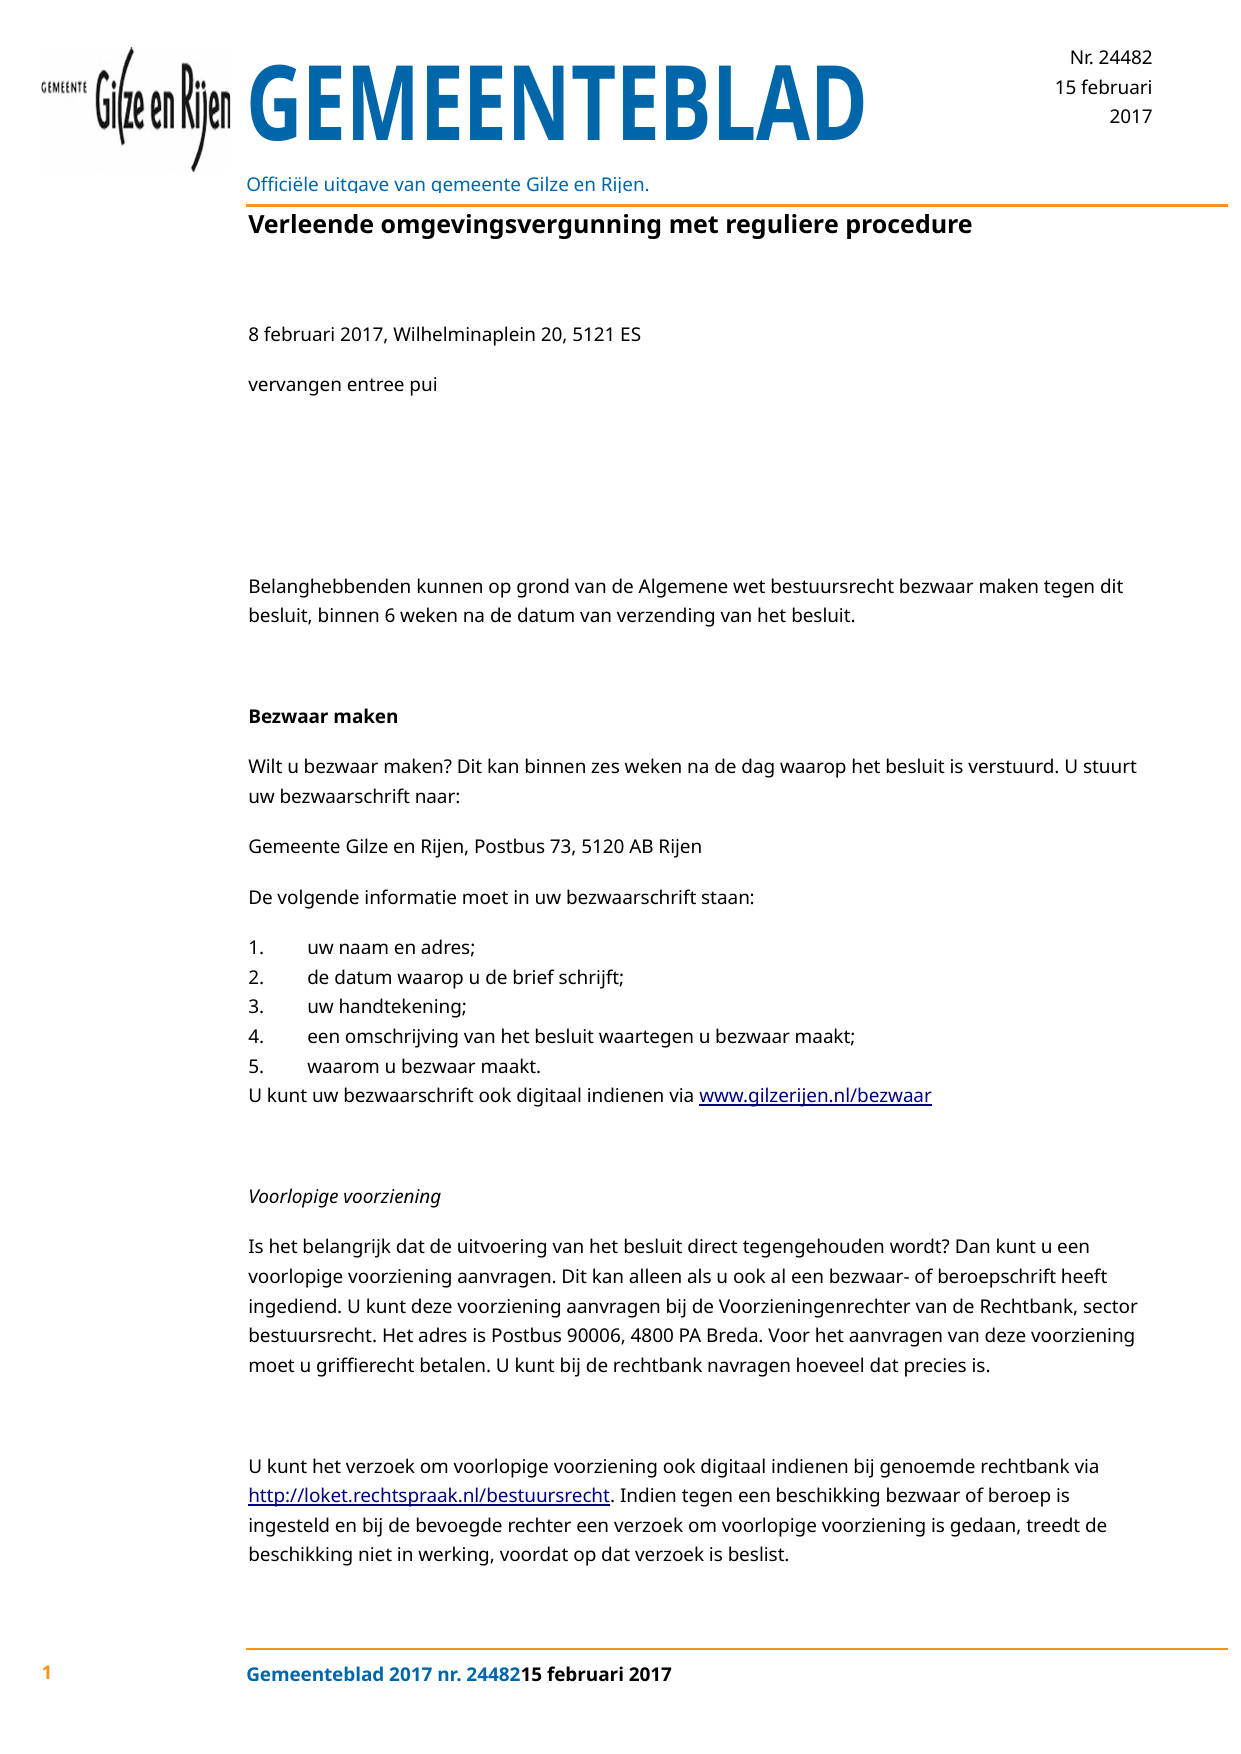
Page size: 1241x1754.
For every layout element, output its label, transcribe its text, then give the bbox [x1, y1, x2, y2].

list een omschrijving van het besluit waartegen u bezwaar maakt; [248, 1023, 1152, 1049]
list waarom u bezwaar maakt. [248, 1053, 1152, 1078]
picture [41, 47, 231, 172]
text Voorlopige voorziening [248, 1183, 1152, 1209]
text Gemeente Gilze en Rijen, Postbus 73, 5120 AB Rijen [248, 834, 1152, 859]
text De volgende informatie moet in uw bezwaarschrift staan: [248, 884, 1152, 910]
text U kunt uw bezwaarschrift ook digitaal indienen via www.gilzerijen.nl/bezwaar [248, 1082, 1152, 1108]
list uw handtekening; [248, 994, 1152, 1019]
list de datum waarop u de brief schrijft; [248, 964, 1152, 990]
text Wilt u bezwaar maken? Dit kan binnen zes weken na de dag waarop het besluit is verstuurd. U stuurt uw bezwaarschrift naar: [248, 754, 1152, 809]
text U kunt het verzoek om voorlopige voorziening ook digitaal indienen bij genoemde rechtbank via http://loket.rechtspraak.nl/bestuursrecht. Indien tegen een beschikking bezwaar of beroep is ingesteld en bij de bevoegde rechter een verzoek om voorlopige voorziening is gedaan, treedt de beschikking niet in werking, voordat op dat verzoek is beslist. [248, 1453, 1152, 1567]
text Is het belangrijk dat de uitvoering van het besluit direct tegengehouden wordt? Dan kunt u een voorlopige voorziening aanvragen. Dit kan alleen als u ook al een bezwaar- of beroepschrift heeft ingediend. U kunt deze voorziening aanvragen bij de Voorzieningenrechter van de Rechtbank, sector bestuursrecht. Het adres is Postbus 90006, 4800 PA Breda. Voor het aanvragen van deze voorziening moet u griffierecht betalen. U kunt bij de rechtbank navragen hoeveel dat precies is. [248, 1234, 1152, 1378]
list uw naam en adres; [248, 934, 1152, 960]
text Belanghebbenden kunnen op grond van de Algemene wet bestuursrecht bezwaar maken tegen dit besluit, binnen 6 weken na de datum van verzending van het besluit. [248, 573, 1152, 628]
text 8 februari 2017, Wilhelminaplein 20, 5121 ES [248, 321, 1152, 346]
text Bezwaar maken [248, 703, 1152, 729]
text Verleende omgevingsvergunning met reguliere procedure [248, 207, 1152, 241]
text vervangen entree pui [248, 371, 1152, 397]
